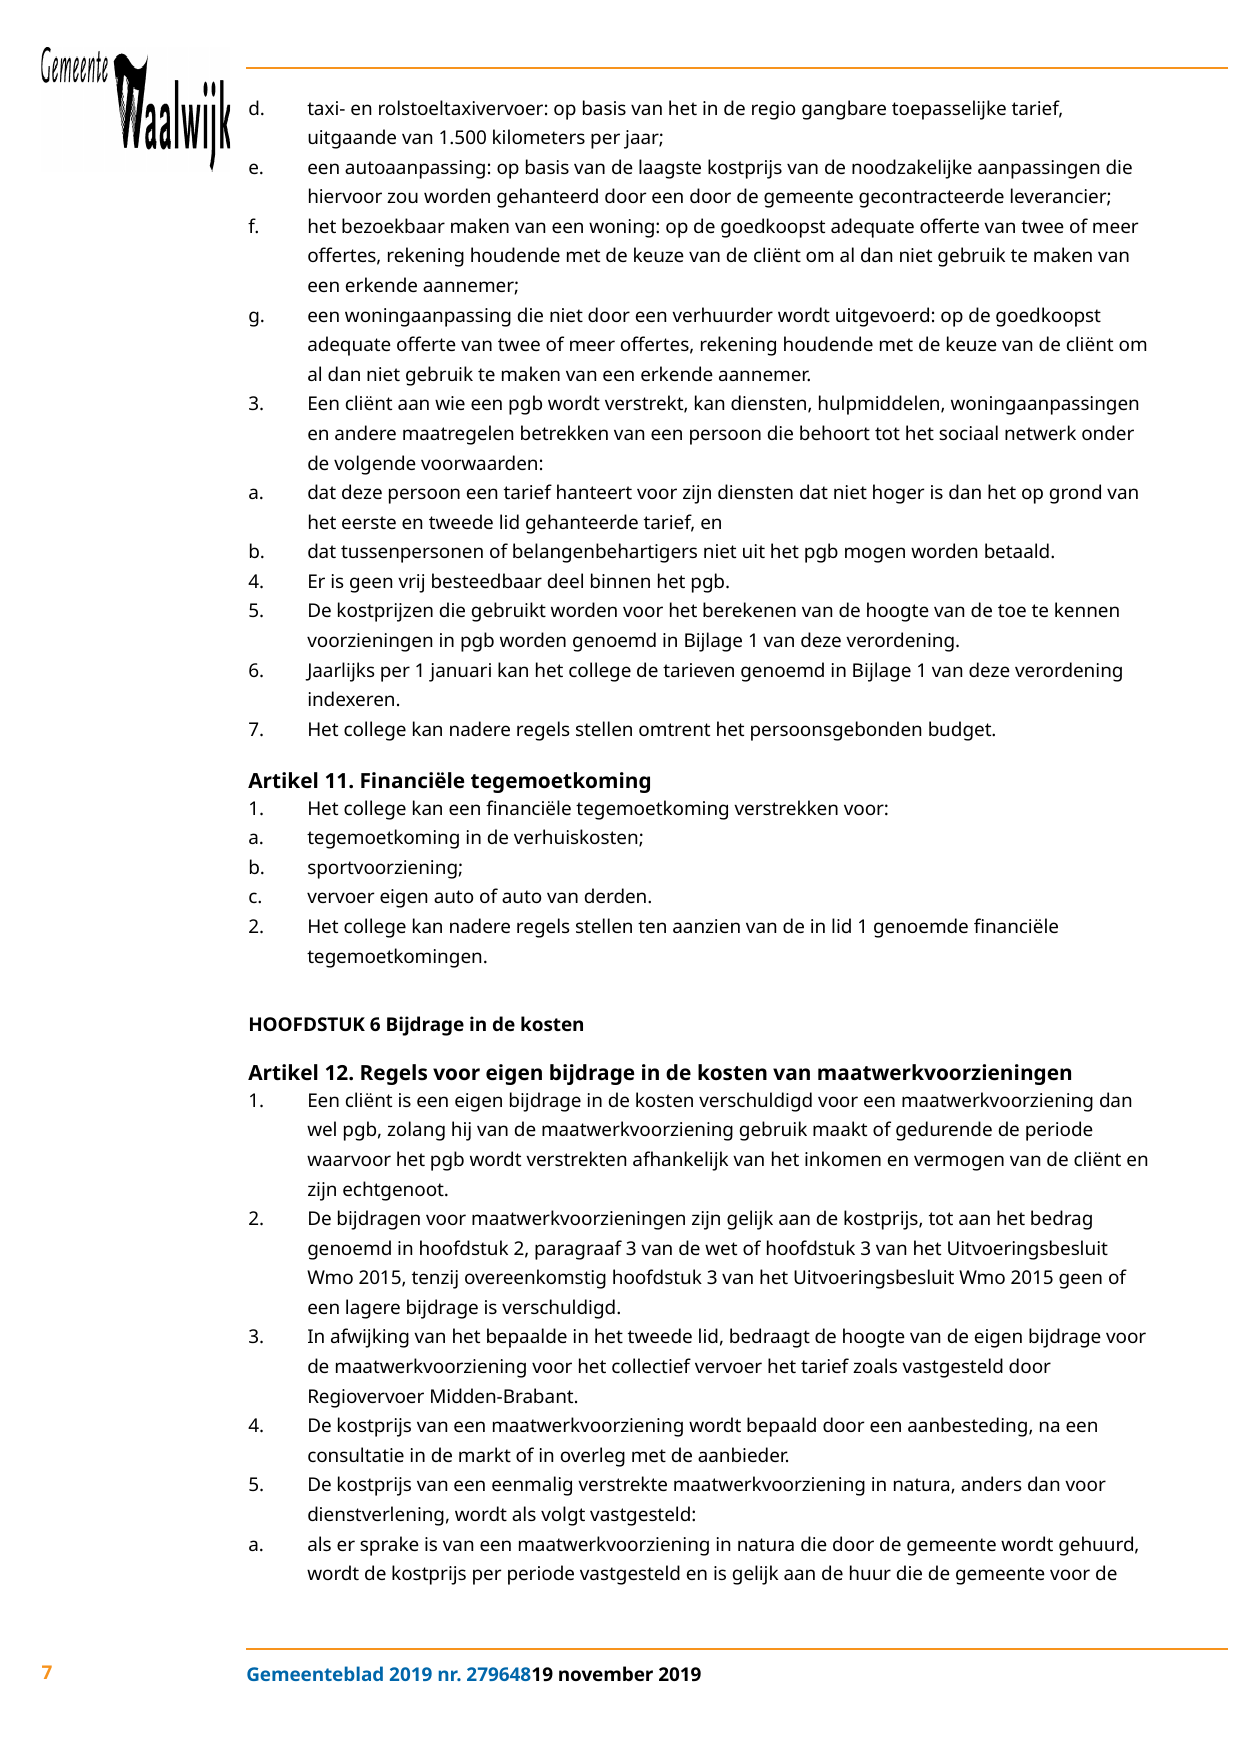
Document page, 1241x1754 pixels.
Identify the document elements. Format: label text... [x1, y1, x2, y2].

text Artikel 11. Financiële tegemoetkoming [248, 766, 1152, 795]
text Artikel 12. Regels voor eigen bijdrage in de kosten van maatwerkvoorzieningen [248, 1058, 1152, 1087]
list sportvoorziening; [248, 854, 1152, 880]
list dat deze persoon een tarief hanteert voor zijn diensten dat niet hoger is dan het op grond van het eerste en tweede lid gehanteerde tarief, en [248, 479, 1152, 535]
list dat tussenpersonen of belangenbehartigers niet uit het pgb mogen worden betaald. [248, 538, 1152, 564]
list Jaarlijks per 1 januari kan het college de tarieven genoemd in Bijlage 1 van deze verordening indexeren. [248, 657, 1152, 712]
list een autoaanpassing: op basis van de laagste kostprijs van de noodzakelijke aanpassingen die hiervoor zou worden gehanteerd door een door de gemeente gecontracteerde leverancier; [248, 154, 1152, 209]
list taxi- en rolstoeltaxivervoer: op basis van het in de regio gangbare toepasselijke tarief, uitgaande van 1.500 kilometers per jaar; [248, 95, 1152, 150]
list Een cliënt aan wie een pgb wordt verstrekt, kan diensten, hulpmiddelen, woningaanpassingen en andere maatregelen betrekken van een persoon die behoort tot het sociaal netwerk onder de volgende voorwaarden: [248, 391, 1152, 476]
list De bijdragen voor maatwerkvoorzieningen zijn gelijk aan de kostprijs, tot aan het bedrag genoemd in hoofdstuk 2, paragraaf 3 van de wet of hoofdstuk 3 van het Uitvoeringsbesluit Wmo 2015, tenzij overeenkomstig hoofdstuk 3 van het Uitvoeringsbesluit Wmo 2015 geen of een lagere bijdrage is verschuldigd. [248, 1205, 1152, 1320]
list Het college kan nadere regels stellen omtrent het persoonsgebonden budget. [248, 716, 1152, 742]
list het bezoekbaar maken van een woning: op de goedkoopst adequate offerte van twee of meer offertes, rekening houdende met de keuze van de cliënt om al dan niet gebruik te maken van een erkende aannemer; [248, 213, 1152, 298]
list vervoer eigen auto of auto van derden. [248, 884, 1152, 909]
picture [41, 47, 231, 172]
list als er sprake is van een maatwerkvoorziening in natura die door de gemeente wordt gehuurd, wordt de kostprijs per periode vastgesteld en is gelijk aan de huur die de gemeente voor de [248, 1531, 1152, 1586]
list tegemoetkoming in de verhuiskosten; [248, 824, 1152, 850]
list In afwijking van het bepaalde in het tweede lid, bedraagt de hoogte van de eigen bijdrage voor de maatwerkvoorziening voor het collectief vervoer het tarief zoals vastgesteld door Regiovervoer Midden-Brabant. [248, 1324, 1152, 1408]
list De kostprijzen die gebruikt worden voor het berekenen van de hoogte van de toe te kennen voorzieningen in pgb worden genoemd in Bijlage 1 van deze verordening. [248, 598, 1152, 653]
list een woningaanpassing die niet door een verhuurder wordt uitgevoerd: op de goedkoopst adequate offerte van twee of meer offertes, rekening houdende met de keuze van de cliënt om al dan niet gebruik te maken van een erkende aannemer. [248, 302, 1152, 387]
list Het college kan een financiële tegemoetkoming verstrekken voor: [248, 795, 1152, 821]
list De kostprijs van een maatwerkvoorziening wordt bepaald door een aanbesteding, na een consultatie in de markt of in overleg met de aanbieder. [248, 1412, 1152, 1468]
list Het college kan nadere regels stellen ten aanzien van de in lid 1 genoemde financiële tegemoetkomingen. [248, 913, 1152, 968]
list Er is geen vrij besteedbaar deel binnen het pgb. [248, 568, 1152, 594]
list Een cliënt is een eigen bijdrage in de kosten verschuldigd voor een maatwerkvoorziening dan wel pgb, zolang hij van de maatwerkvoorziening gebruik maakt of gedurende de periode waarvoor het pgb wordt verstrekten afhankelijk van het inkomen en vermogen van de cliënt en zijn echtgenoot. [248, 1087, 1152, 1201]
text HOOFDSTUK 6 Bijdrage in de kosten [248, 1009, 1152, 1038]
list De kostprijs van een eenmalig verstrekte maatwerkvoorziening in natura, anders dan voor dienstverlening, wordt als volgt vastgesteld: [248, 1472, 1152, 1527]
